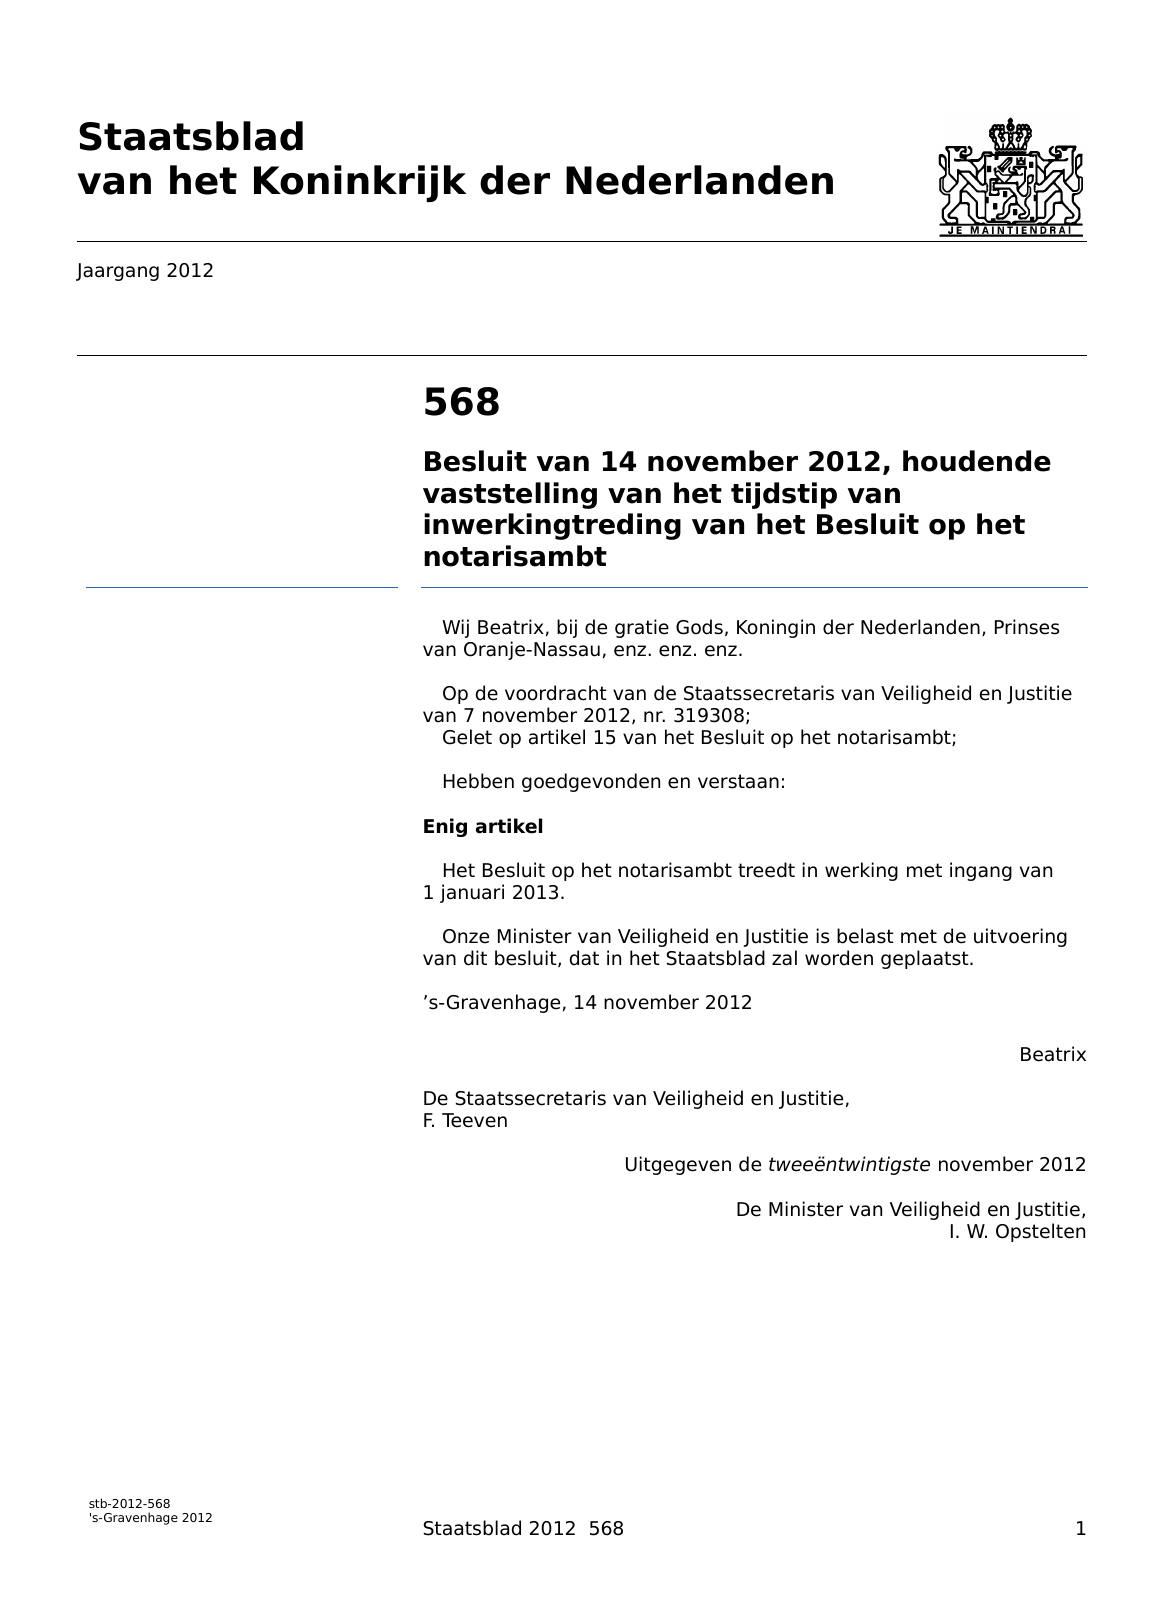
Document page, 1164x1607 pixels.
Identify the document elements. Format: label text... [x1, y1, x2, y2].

subtitle Enig artikel [422, 816, 1087, 838]
text Beatrix [422, 1044, 1087, 1066]
text Gelet op artikel 15 van het Besluit op het notarisambt; [422, 727, 1087, 749]
table_header Staatsblad van het Koninkrijk der Nederlanden [77, 100, 886, 241]
text Het Besluit op het notarisambt treedt in werking met ingang van 1 januari 2013. [422, 860, 1087, 904]
text Onze Minister van Veiligheid en Justitie is belast met de uitvoering van dit besluit, dat in het Staatsblad zal worden geplaatst. [422, 926, 1087, 970]
table_cell Jaargang 2012 [77, 242, 1087, 355]
text Besluit van 14 november 2012, houdende vaststelling van het tijdstip van inwerkingtreding van het Besluit op het notarisambt [422, 447, 1087, 573]
text De Staatssecretaris van Veiligheid en Justitie, F. Teeven [422, 1088, 1087, 1132]
table_header [886, 100, 1087, 241]
text stb-2012-568 [88, 1497, 323, 1511]
text Wij Beatrix, bij de gratie Gods, Koningin der Nederlanden, Prinses van Oranje-Nassau, enz. enz. enz. [422, 617, 1087, 661]
text Op de voordracht van de Staatssecretaris van Veiligheid en Justitie van 7 november 2012, nr. 319308; [422, 683, 1087, 727]
text ’s-Gravenhage, 14 november 2012 [422, 992, 1087, 1014]
text Hebben goedgevonden en verstaan: [422, 771, 1087, 793]
text De Minister van Veiligheid en Justitie, I. W. Opstelten [422, 1198, 1087, 1242]
subtitle 568 [422, 381, 1087, 424]
text Uitgegeven de tweeëntwintigste november 2012 [422, 1154, 1087, 1176]
picture [936, 115, 1087, 240]
text 's-Gravenhage 2012 [88, 1511, 323, 1525]
